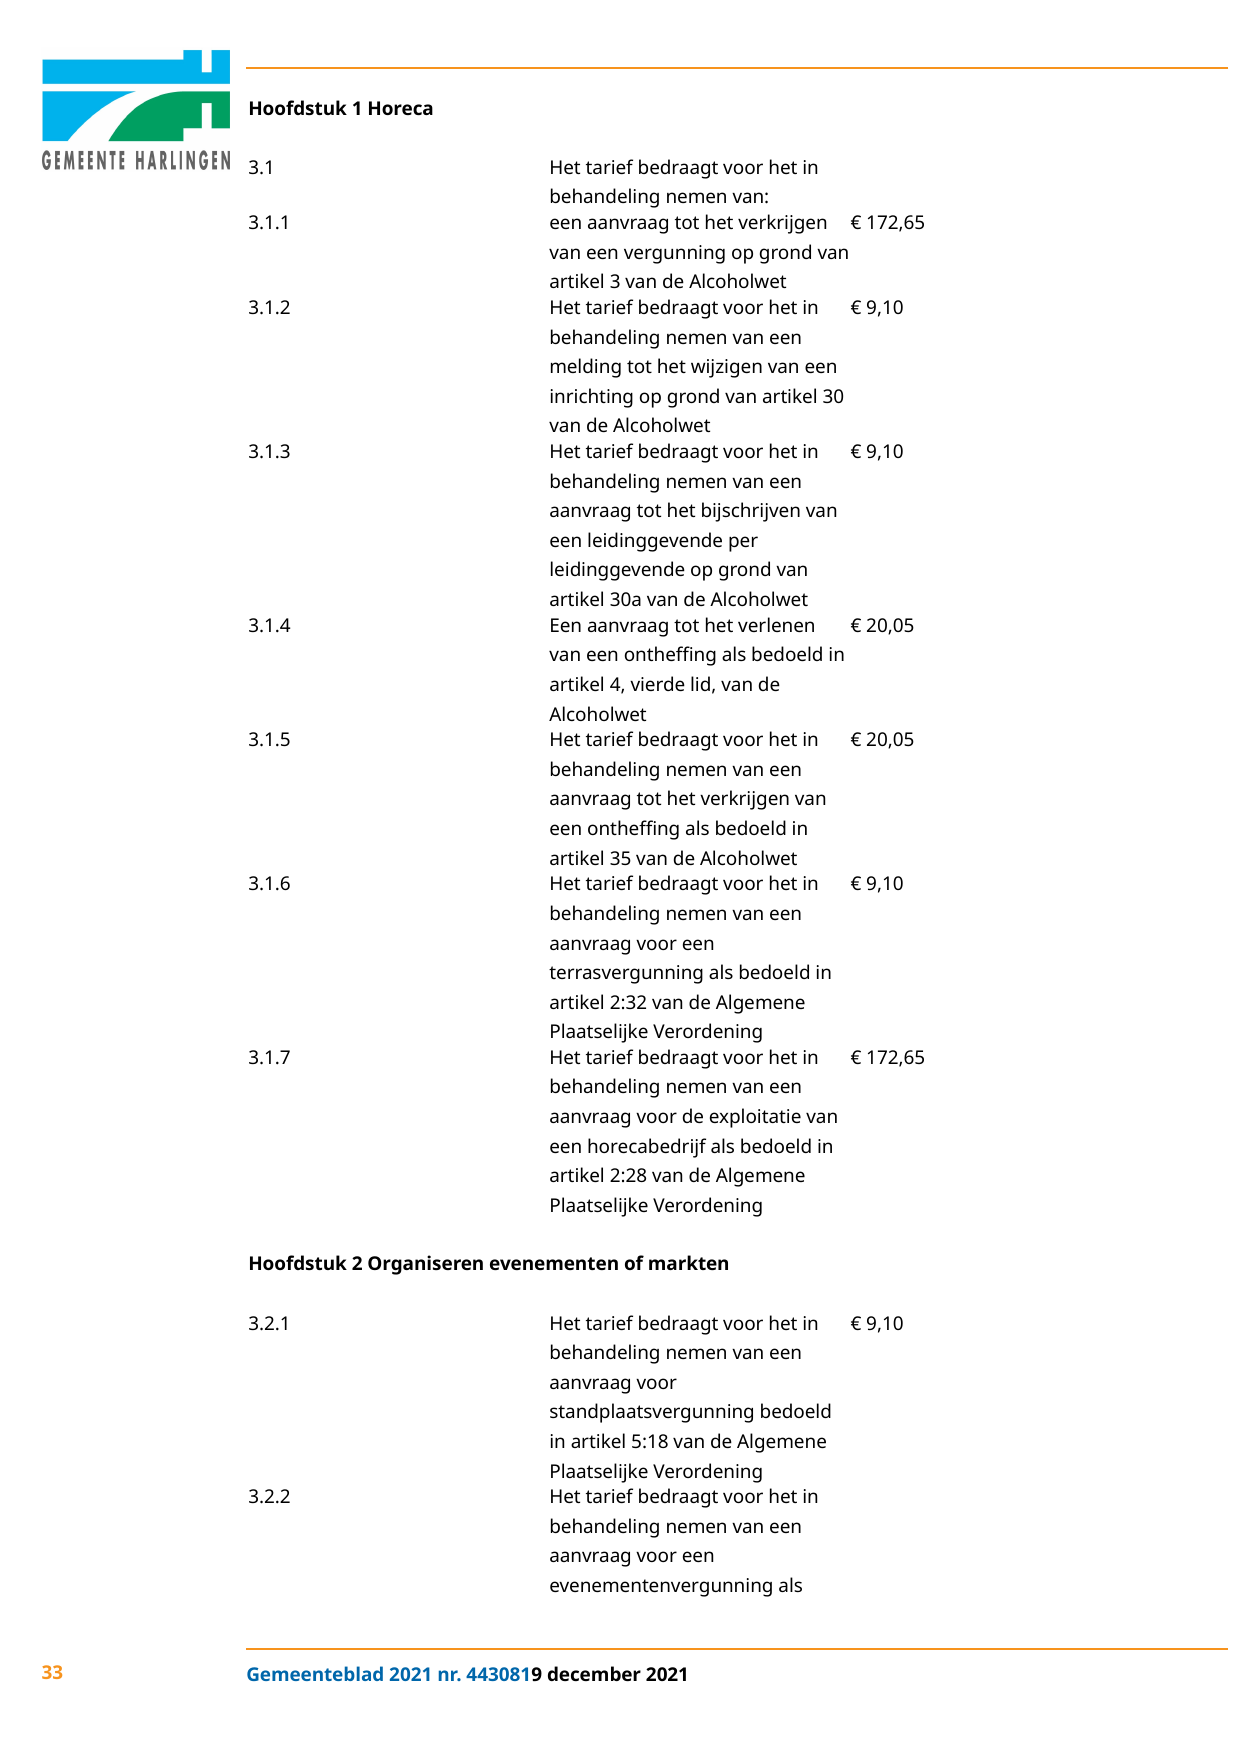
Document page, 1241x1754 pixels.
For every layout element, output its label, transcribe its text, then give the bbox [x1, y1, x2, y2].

table_header € 9,10 [850, 1310, 1152, 1483]
table_header Het tarief bedraagt voor het in behandeling nemen van: [549, 154, 850, 209]
table_cell € 172,65 [850, 1044, 1152, 1218]
table_cell Een aanvraag tot het verlenen van een ontheffing als bedoeld in artikel 4, vierde lid, van de Alcoholwet [549, 612, 850, 726]
table_cell 3.1.4 [248, 612, 549, 726]
text Hoofdstuk 1 Horeca [248, 95, 1152, 121]
table_cell € 9,10 [850, 294, 1152, 438]
table_cell 3.1.3 [248, 438, 549, 612]
table_cell € 20,05 [850, 612, 1152, 726]
table_cell € 9,10 [850, 871, 1152, 1044]
table_cell een aanvraag tot het verkrijgen van een vergunning op grond van artikel 3 van de Alcoholwet [549, 209, 850, 294]
picture [41, 47, 231, 172]
table_cell Het tarief bedraagt voor het in behandeling nemen van een aanvraag voor de exploitatie van een horecabedrijf als bedoeld in artikel 2:28 van de Algemene Plaatselijke Verordening [549, 1044, 850, 1218]
table_cell 3.1.1 [248, 209, 549, 294]
table_cell Het tarief bedraagt voor het in behandeling nemen van een melding tot het wijzigen van een inrichting op grond van artikel 30 van de Alcoholwet [549, 294, 850, 438]
table_cell Het tarief bedraagt voor het in behandeling nemen van een aanvraag tot het verkrijgen van een ontheffing als bedoeld in artikel 35 van de Alcoholwet [549, 726, 850, 871]
table_header 3.2.1 [248, 1310, 549, 1483]
table_cell 3.1.6 [248, 871, 549, 1044]
table_cell 3.1.7 [248, 1044, 549, 1218]
table_cell 3.1.2 [248, 294, 549, 438]
table_cell 3.2.2 [248, 1484, 549, 1598]
table_cell € 9,10 [850, 438, 1152, 612]
table_cell Het tarief bedraagt voor het in behandeling nemen van een aanvraag tot het bijschrijven van een leidinggevende per leidinggevende op grond van artikel 30a van de Alcoholwet [549, 438, 850, 612]
table_header Het tarief bedraagt voor het in behandeling nemen van een aanvraag voor standplaatsvergunning bedoeld in artikel 5:18 van de Algemene Plaatselijke Verordening [549, 1310, 850, 1483]
table_header 3.1 [248, 154, 549, 209]
table_cell [850, 1484, 1152, 1598]
table_cell € 20,05 [850, 726, 1152, 871]
text Hoofdstuk 2 Organiseren evenementen of markten [248, 1251, 1152, 1276]
table_cell Het tarief bedraagt voor het in behandeling nemen van een aanvraag voor een evenementenvergunning als [549, 1484, 850, 1598]
table_header [850, 154, 1152, 209]
table_cell € 172,65 [850, 209, 1152, 294]
table_cell Het tarief bedraagt voor het in behandeling nemen van een aanvraag voor een terrasvergunning als bedoeld in artikel 2:32 van de Algemene Plaatselijke Verordening [549, 871, 850, 1044]
table_cell 3.1.5 [248, 726, 549, 871]
